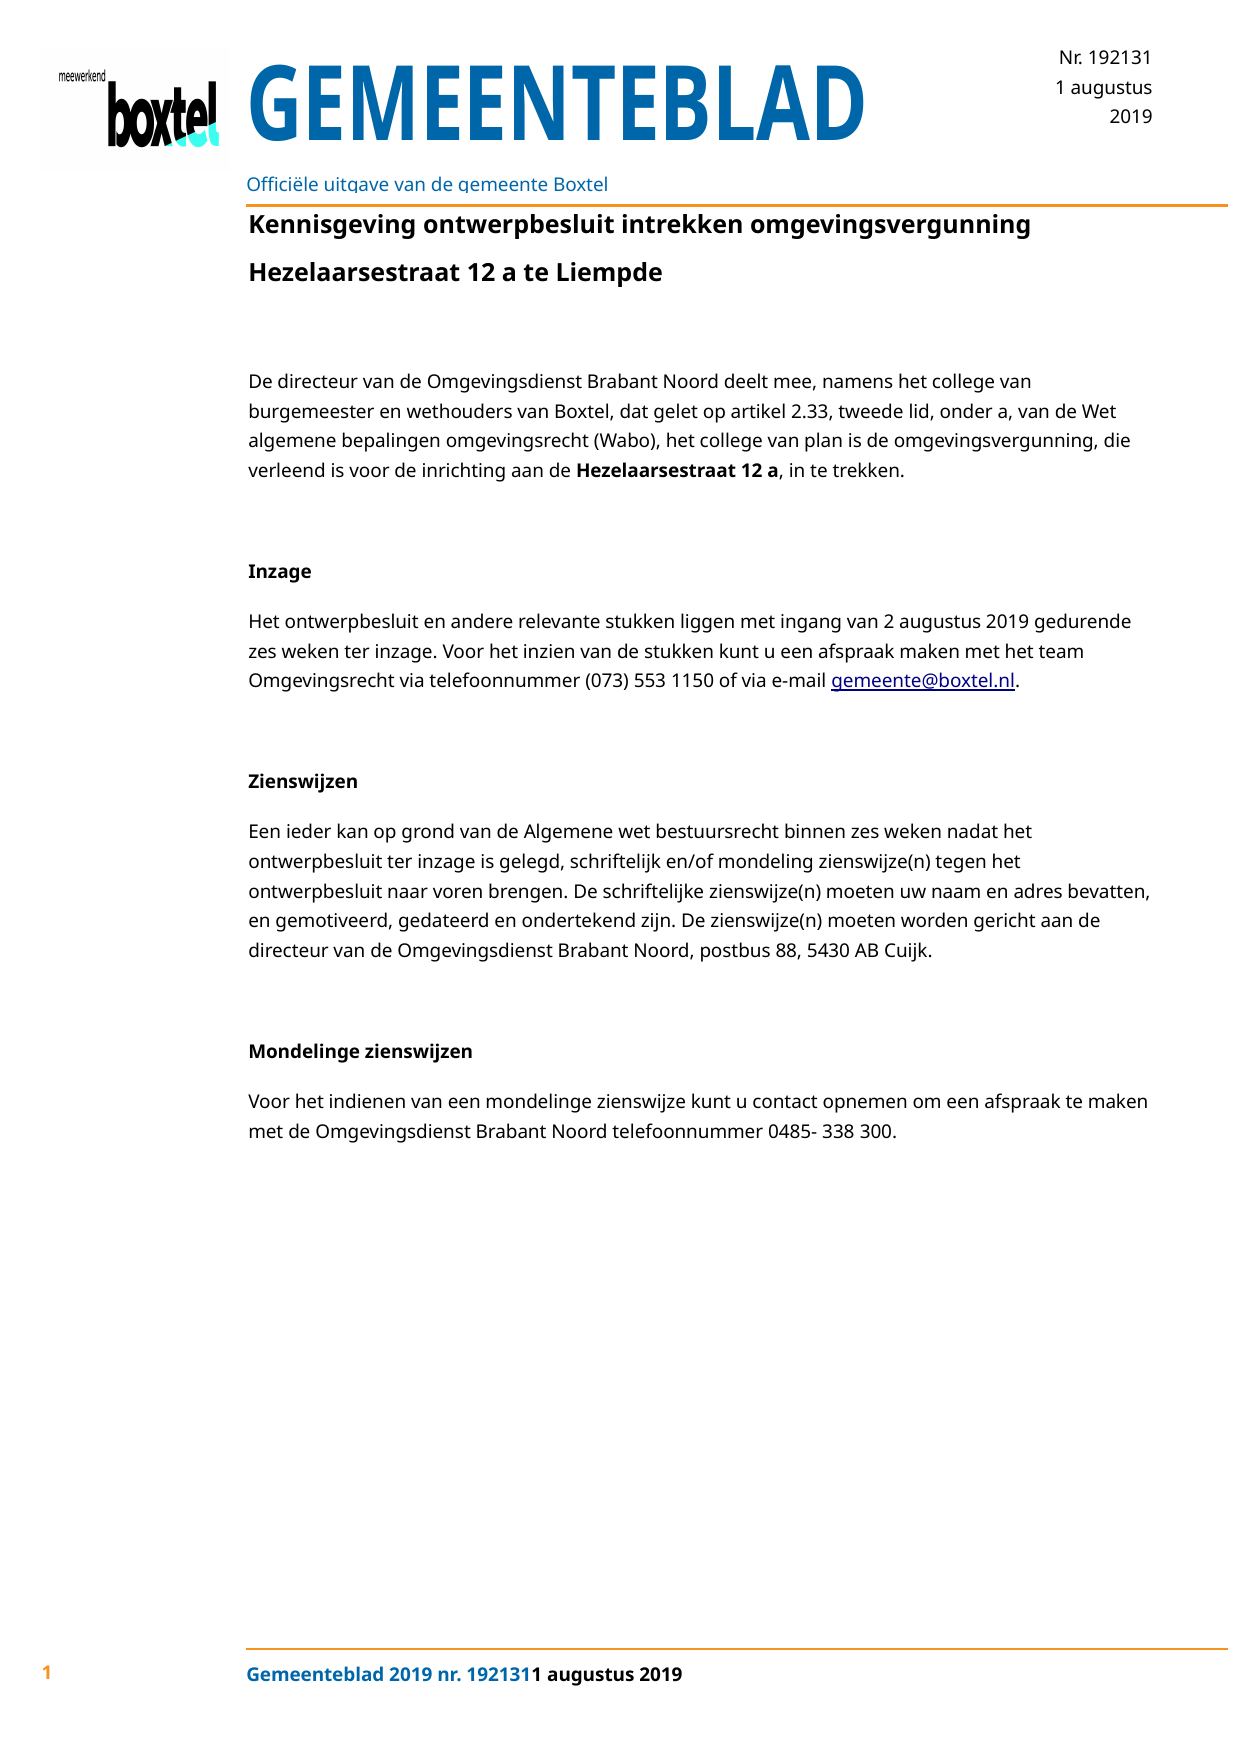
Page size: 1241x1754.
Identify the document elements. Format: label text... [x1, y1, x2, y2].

text Mondelinge zienswijzen [248, 1038, 1152, 1064]
text Voor het indienen van een mondelinge zienswijze kunt u contact opnemen om een afspraak te maken met de Omgevingsdienst Brabant Noord telefoonnummer 0485- 338 300. [248, 1088, 1152, 1144]
text Een ieder kan op grond van de Algemene wet bestuursrecht binnen zes weken nadat het ontwerpbesluit ter inzage is gelegd, schriftelijk en/of mondeling zienswijze(n) tegen het ontwerpbesluit naar voren brengen. De schriftelijke zienswijze(n) moeten uw naam en adres bevatten, en gemotiveerd, gedateerd en ondertekend zijn. De zienswijze(n) moeten worden gericht aan de directeur van de Omgevingsdienst Brabant Noord, postbus 88, 5430 AB Cuijk. [248, 819, 1152, 963]
text Het ontwerpbesluit en andere relevante stukken liggen met ingang van 2 augustus 2019 gedurende zes weken ter inzage. Voor het inzien van de stukken kunt u een afspraak maken met het team Omgevingsrecht via telefoonnummer (073) 553 1150 of via e-mail gemeente@boxtel.nl. [248, 608, 1152, 693]
text Inzage [248, 558, 1152, 584]
text Zienswijzen [248, 768, 1152, 794]
picture [41, 47, 231, 172]
text De directeur van de Omgevingsdienst Brabant Noord deelt mee, namens het college van burgemeester en wethouders van Boxtel, dat gelet op artikel 2.33, tweede lid, onder a, van de Wet algemene bepalingen omgevingsrecht (Wabo), het college van plan is de omgevingsvergunning, die verleend is voor de inrichting aan de Hezelaarsestraat 12 a, in te trekken. [248, 368, 1152, 483]
text Kennisgeving ontwerpbesluit intrekken omgevingsvergunning Hezelaarsestraat 12 a te Liempde [248, 207, 1152, 288]
